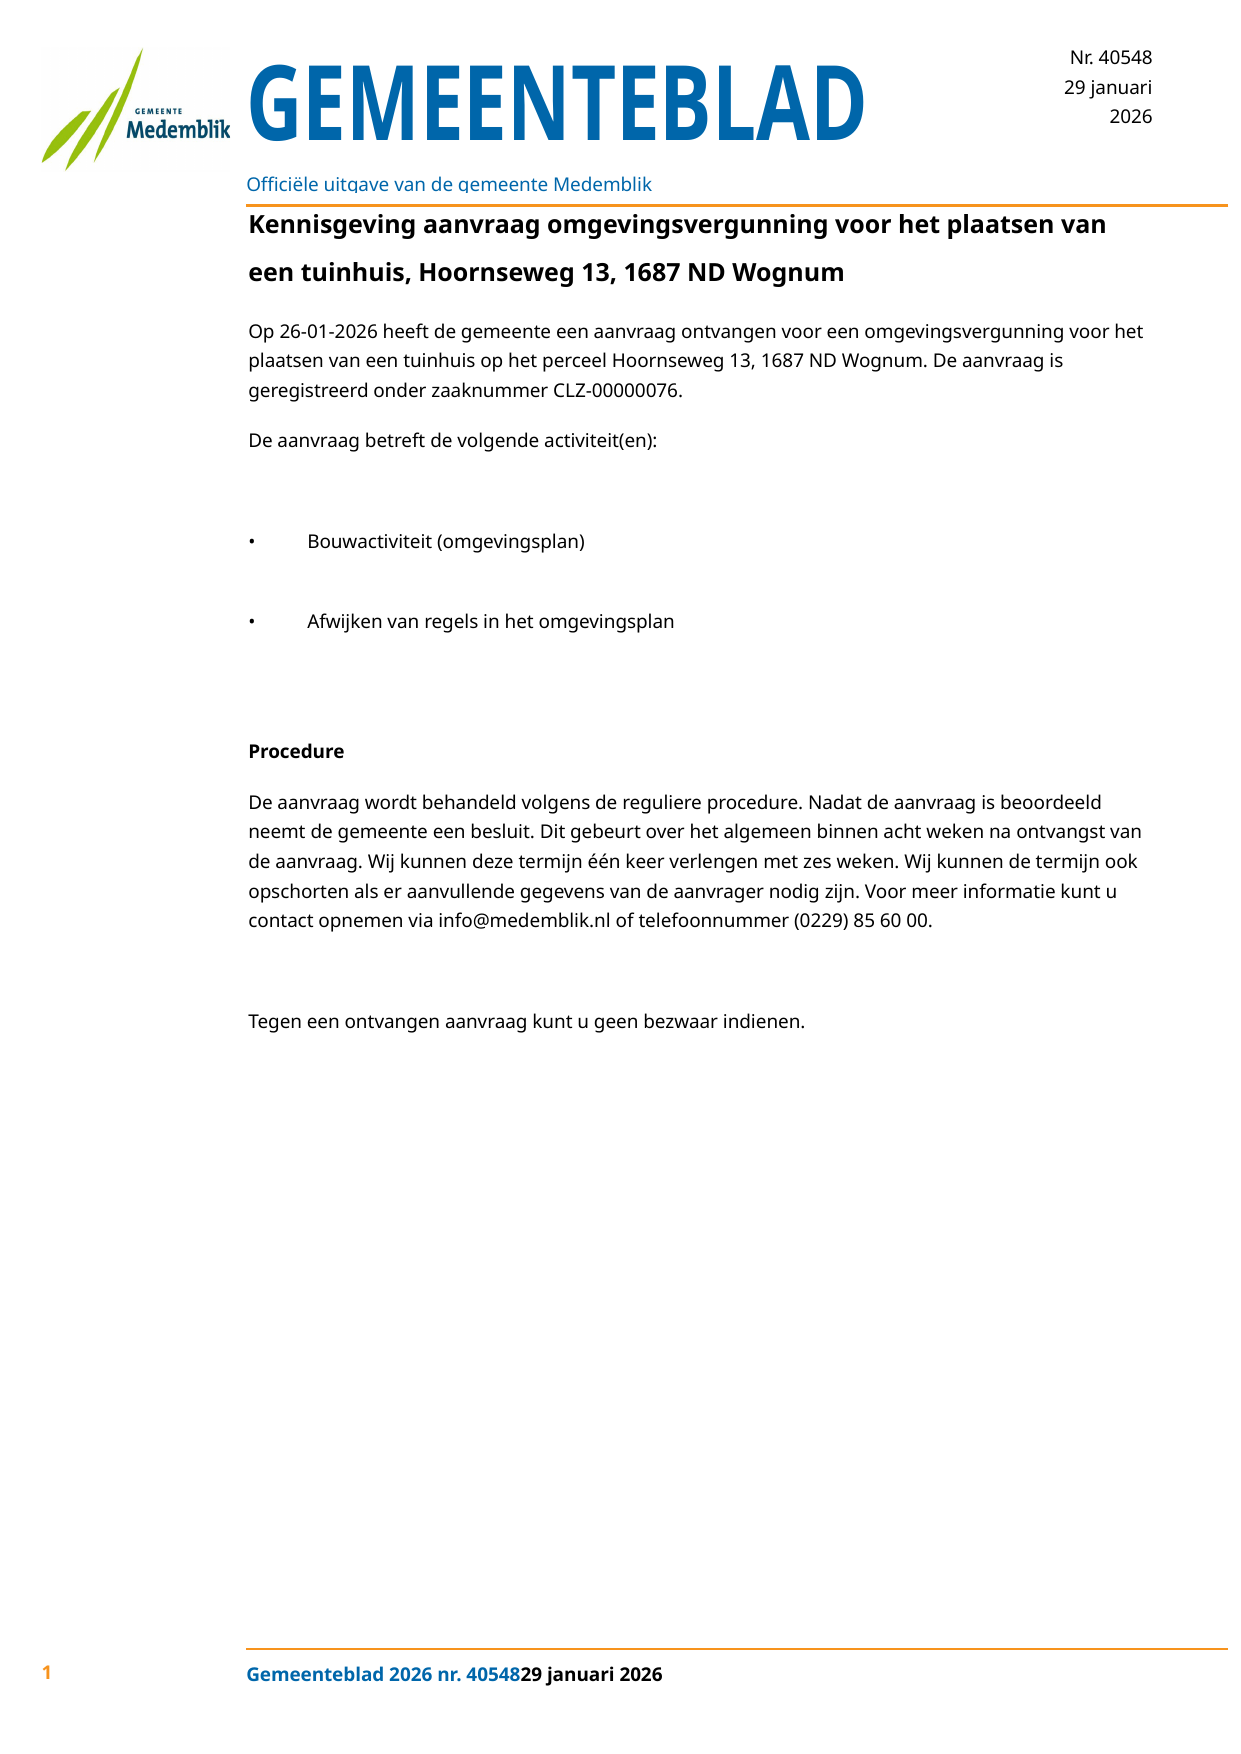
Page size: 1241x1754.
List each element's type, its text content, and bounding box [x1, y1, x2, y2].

list Afwijken van regels in het omgevingsplan [248, 608, 1152, 634]
text De aanvraag wordt behandeld volgens de reguliere procedure. Nadat de aanvraag is beoordeeld neemt de gemeente een besluit. Dit gebeurt over het algemeen binnen acht weken na ontvangst van de aanvraag. Wij kunnen deze termijn één keer verlengen met zes weken. Wij kunnen de termijn ook opschorten als er aanvullende gegevens van de aanvrager nodig zijn. Voor meer informatie kunt u contact opnemen via info@medemblik.nl of telefoonnummer (0229) 85 60 00. [248, 789, 1152, 933]
text Kennisgeving aanvraag omgevingsvergunning voor het plaatsen van een tuinhuis, Hoornseweg 13, 1687 ND Wognum [248, 207, 1152, 288]
picture [41, 47, 231, 172]
text Tegen een ontvangen aanvraag kunt u geen bezwaar indienen. [248, 1008, 1152, 1034]
list Bouwactiviteit (omgevingsplan) [248, 528, 1152, 554]
text Procedure [248, 739, 1152, 764]
text Op 26-01-2026 heeft de gemeente een aanvraag ontvangen voor een omgevingsvergunning voor het plaatsen van een tuinhuis op het perceel Hoornseweg 13, 1687 ND Wognum. De aanvraag is geregistreerd onder zaaknummer CLZ-00000076. [248, 318, 1152, 403]
text De aanvraag betreft de volgende activiteit(en): [248, 427, 1152, 453]
